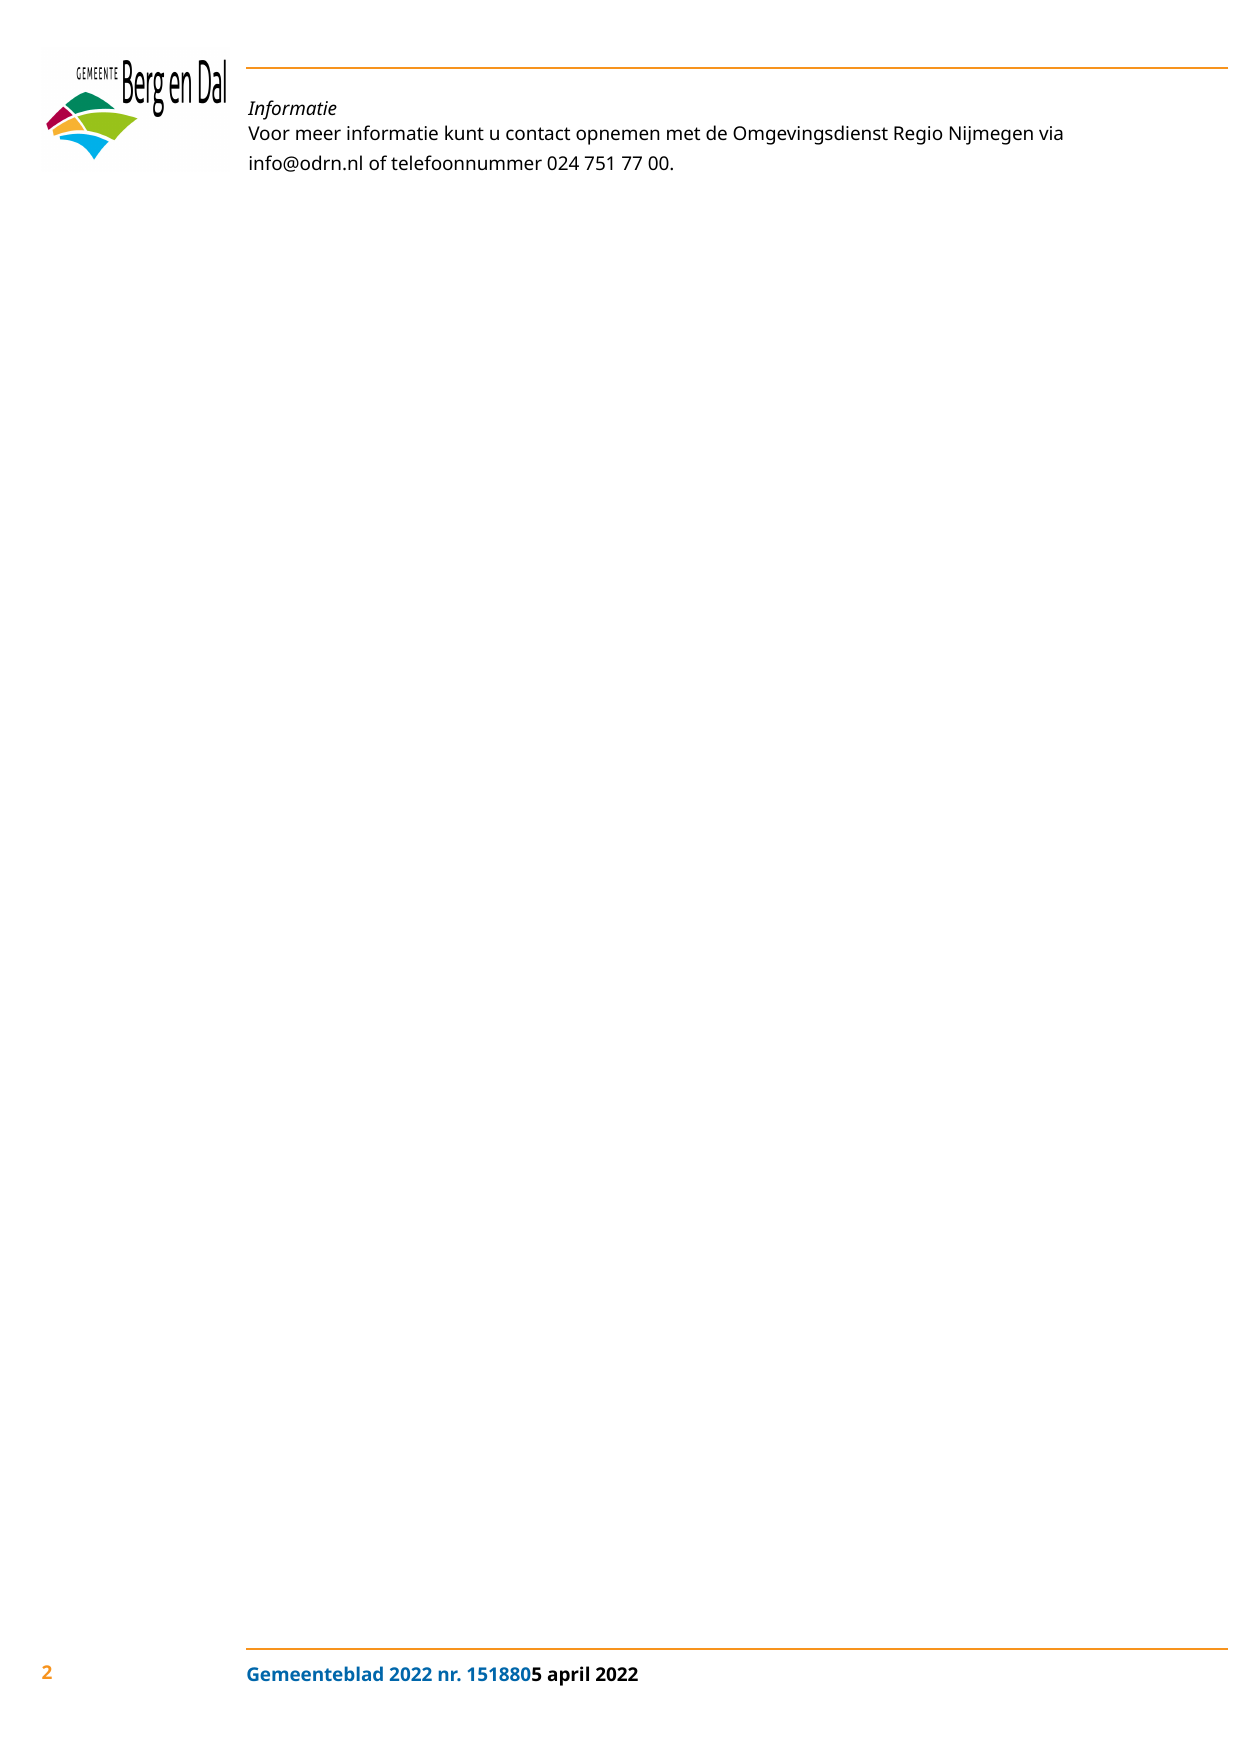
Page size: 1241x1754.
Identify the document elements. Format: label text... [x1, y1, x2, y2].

picture [41, 47, 231, 172]
text Voor meer informatie kunt u contact opnemen met de Omgevingsdienst Regio Nijmegen via info@odrn.nl of telefoonnummer 024 751 77 00. [248, 121, 1152, 176]
text Informatie [248, 95, 1152, 121]
